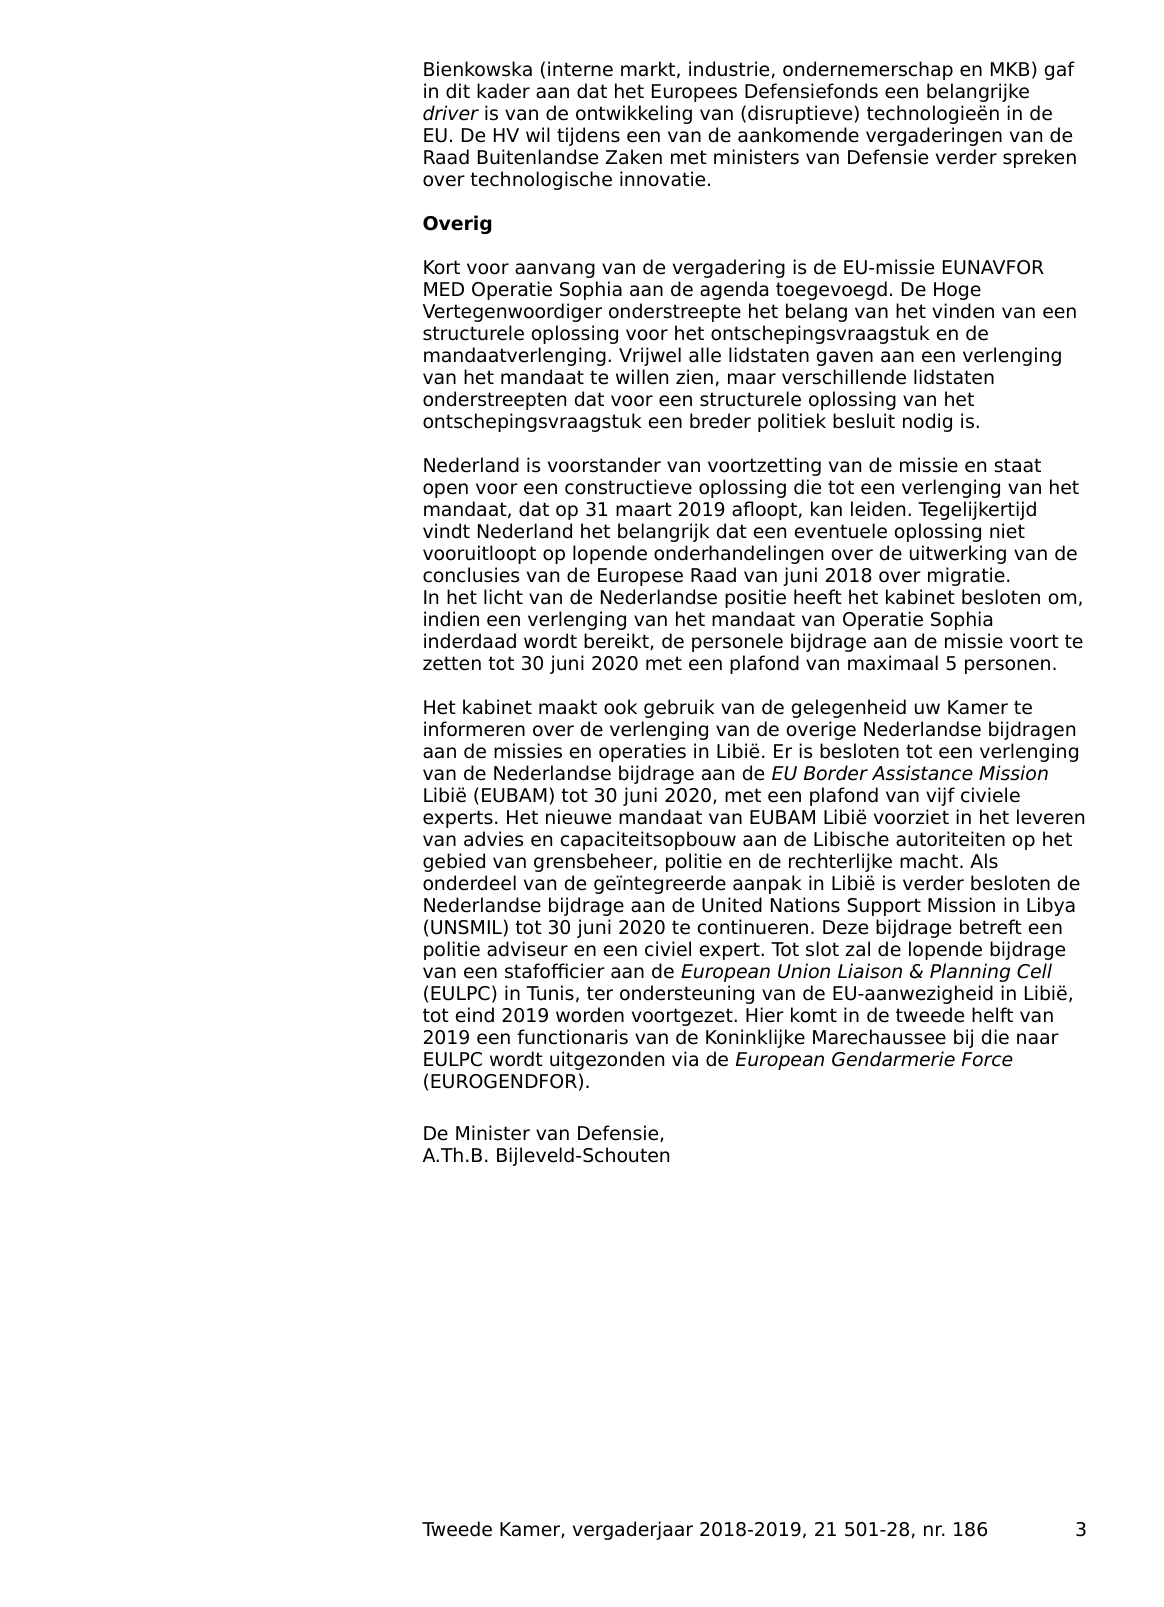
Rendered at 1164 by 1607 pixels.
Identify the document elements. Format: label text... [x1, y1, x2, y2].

text Kort voor aanvang van de vergadering is de EU-missie EUNAVFOR MED Operatie Sophia aan de agenda toegevoegd. De Hoge Vertegenwoordiger onderstreepte het belang van het vinden van een structurele oplossing voor het ontschepingsvraagstuk en de mandaatverlenging. Vrijwel alle lidstaten gaven aan een verlenging van het mandaat te willen zien, maar verschillende lidstaten onderstreepten dat voor een structurele oplossing van het ontschepingsvraagstuk een breder politiek besluit nodig is. [422, 257, 1087, 433]
text De Minister van Defensie, A.Th.B. Bijleveld-Schouten [422, 1123, 1087, 1167]
subtitle Overig [422, 213, 1087, 235]
text Het kabinet maakt ook gebruik van de gelegenheid uw Kamer te informeren over de verlenging van de overige Nederlandse bijdragen aan de missies en operaties in Libië. Er is besloten tot een verlenging van de Nederlandse bijdrage aan de EU Border Assistance Mission Libië (EUBAM) tot 30 juni 2020, met een plafond van vijf civiele experts. Het nieuwe mandaat van EUBAM Libië voorziet in het leveren van advies en capaciteitsopbouw aan de Libische autoriteiten op het gebied van grensbeheer, politie en de rechterlijke macht. Als onderdeel van de geïntegreerde aanpak in Libië is verder besloten de Nederlandse bijdrage aan de United Nations Support Mission in Libya (UNSMIL) tot 30 juni 2020 te continueren. Deze bijdrage betreft een politie adviseur en een civiel expert. Tot slot zal de lopende bijdrage van een stafofficier aan de European Union Liaison & Planning Cell (EULPC) in Tunis, ter ondersteuning van de EU-aanwezigheid in Libië, tot eind 2019 worden voortgezet. Hier komt in de tweede helft van 2019 een functionaris van de Koninklijke Marechaussee bij die naar EULPC wordt uitgezonden via de European Gendarmerie Force (EUROGENDFOR). [422, 697, 1087, 1093]
text Nederland is voorstander van voortzetting van de missie en staat open voor een constructieve oplossing die tot een verlenging van het mandaat, dat op 31 maart 2019 afloopt, kan leiden. Tegelijkertijd vindt Nederland het belangrijk dat een eventuele oplossing niet vooruitloopt op lopende onderhandelingen over de uitwerking van de conclusies van de Europese Raad van juni 2018 over migratie. [422, 455, 1087, 587]
text Bienkowska (interne markt, industrie, ondernemerschap en MKB) gaf in dit kader aan dat het Europees Defensiefonds een belangrijke driver is van de ontwikkeling van (disruptieve) technologieën in de EU. De HV wil tijdens een van de aankomende vergaderingen van de Raad Buitenlandse Zaken met ministers van Defensie verder spreken over technologische innovatie. [422, 59, 1087, 191]
text In het licht van de Nederlandse positie heeft het kabinet besloten om, indien een verlenging van het mandaat van Operatie Sophia inderdaad wordt bereikt, de personele bijdrage aan de missie voort te zetten tot 30 juni 2020 met een plafond van maximaal 5 personen. [422, 587, 1087, 675]
